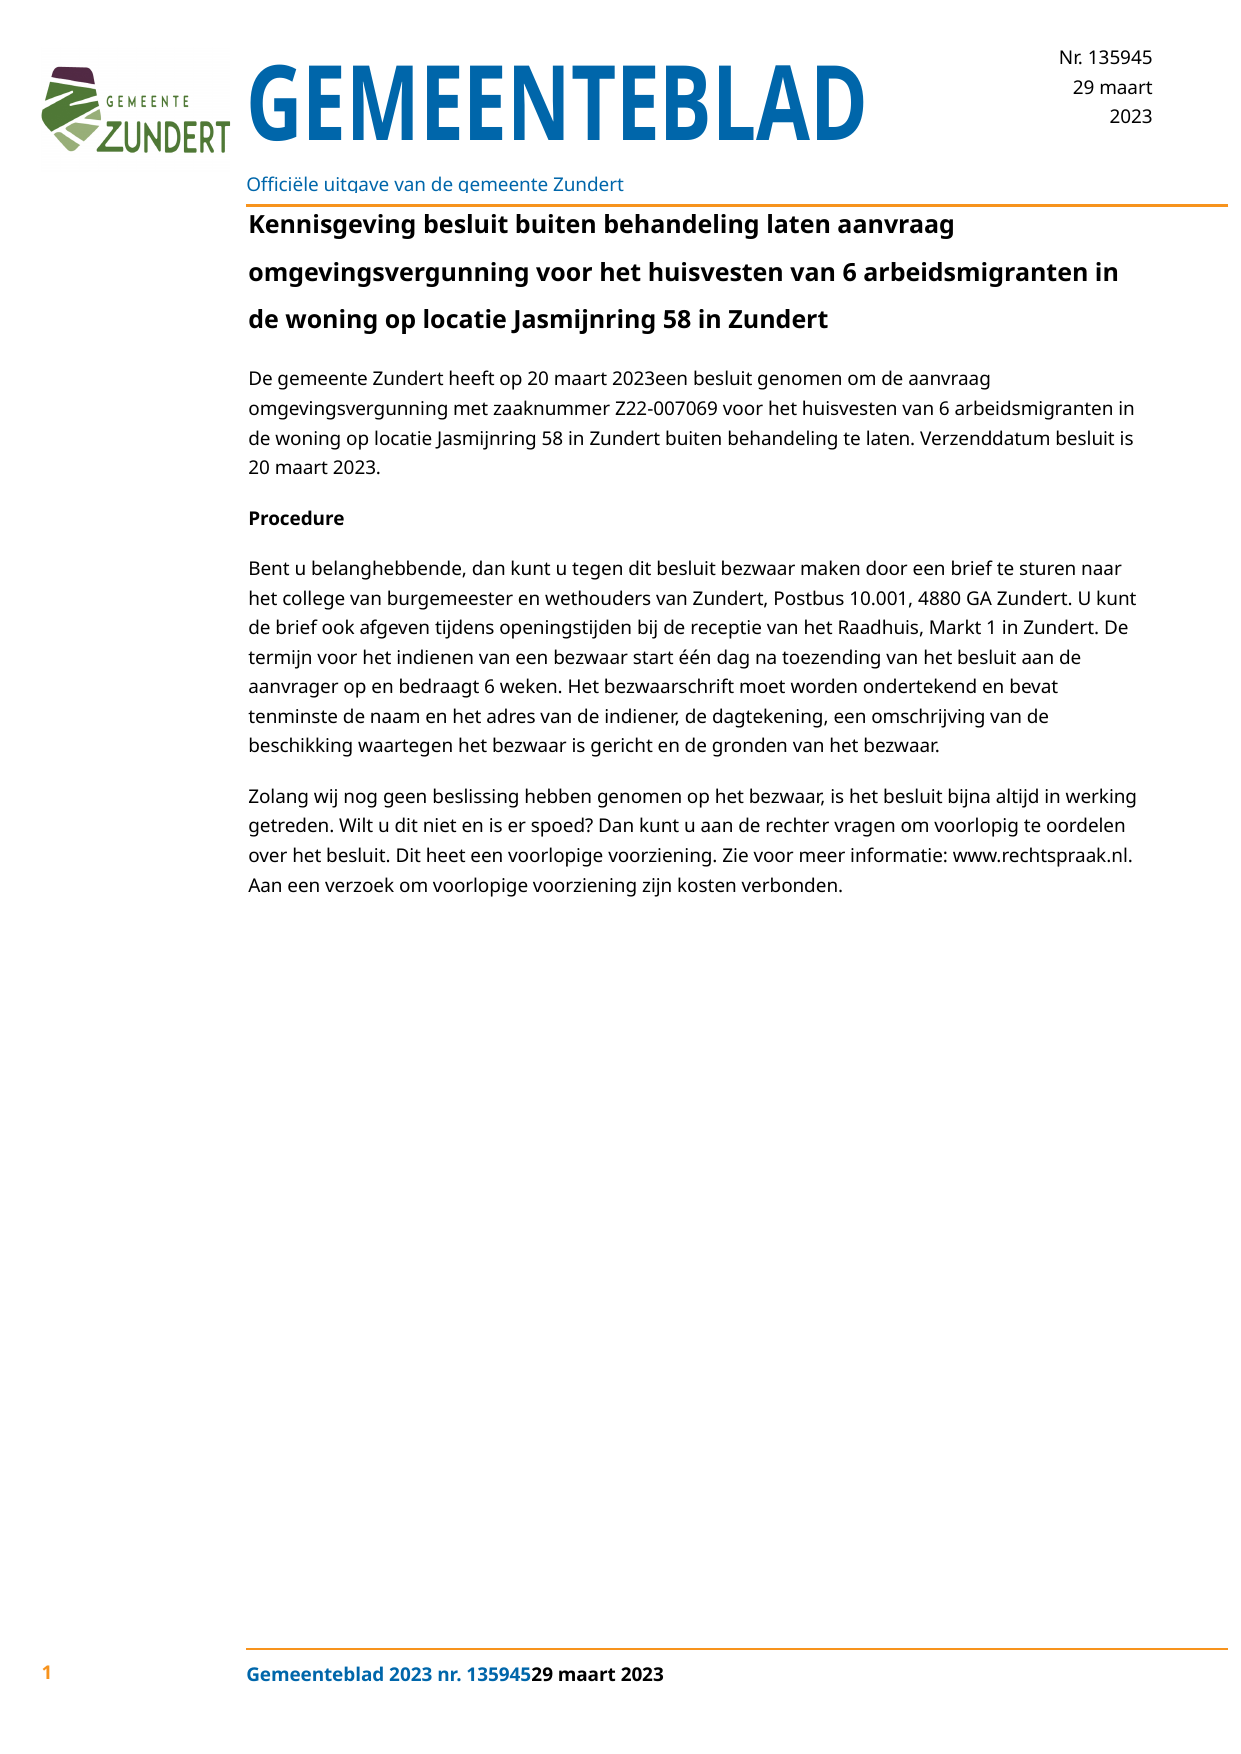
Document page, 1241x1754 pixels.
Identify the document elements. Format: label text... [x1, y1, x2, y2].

text De gemeente Zundert heeft op 20 maart 2023een besluit genomen om de aanvraag omgevingsvergunning met zaaknummer Z22-007069 voor het huisvesten van 6 arbeidsmigranten in de woning op locatie Jasmijnring 58 in Zundert buiten behandeling te laten. Verzenddatum besluit is 20 maart 2023. [248, 366, 1152, 480]
text Kennisgeving besluit buiten behandeling laten aanvraag omgevingsvergunning voor het huisvesten van 6 arbeidsmigranten in de woning op locatie Jasmijnring 58 in Zundert [248, 207, 1152, 336]
text Bent u belanghebbende, dan kunt u tegen dit besluit bezwaar maken door een brief te sturen naar het college van burgemeester en wethouders van Zundert, Postbus 10.001, 4880 GA Zundert. U kunt de brief ook afgeven tijdens openingstijden bij de receptie van het Raadhuis, Markt 1 in Zundert. De termijn voor het indienen van een bezwaar start één dag na toezending van het besluit aan de aanvrager op en bedraagt 6 weken. Het bezwaarschrift moet worden ondertekend en bevat tenminste de naam en het adres van de indiener, de dagtekening, een omschrijving van de beschikking waartegen het bezwaar is gericht en de gronden van het bezwaar. [248, 555, 1152, 758]
text Procedure [248, 505, 1152, 530]
text Zolang wij nog geen beslissing hebben genomen op het bezwaar, is het besluit bijna altijd in werking getreden. Wilt u dit niet en is er spoed? Dan kunt u aan de rechter vragen om voorlopig te oordelen over het besluit. Dit heet een voorlopige voorziening. Zie voor meer informatie: www.rechtspraak.nl. Aan een verzoek om voorlopige voorziening zijn kosten verbonden. [248, 783, 1152, 897]
picture [41, 47, 231, 172]
